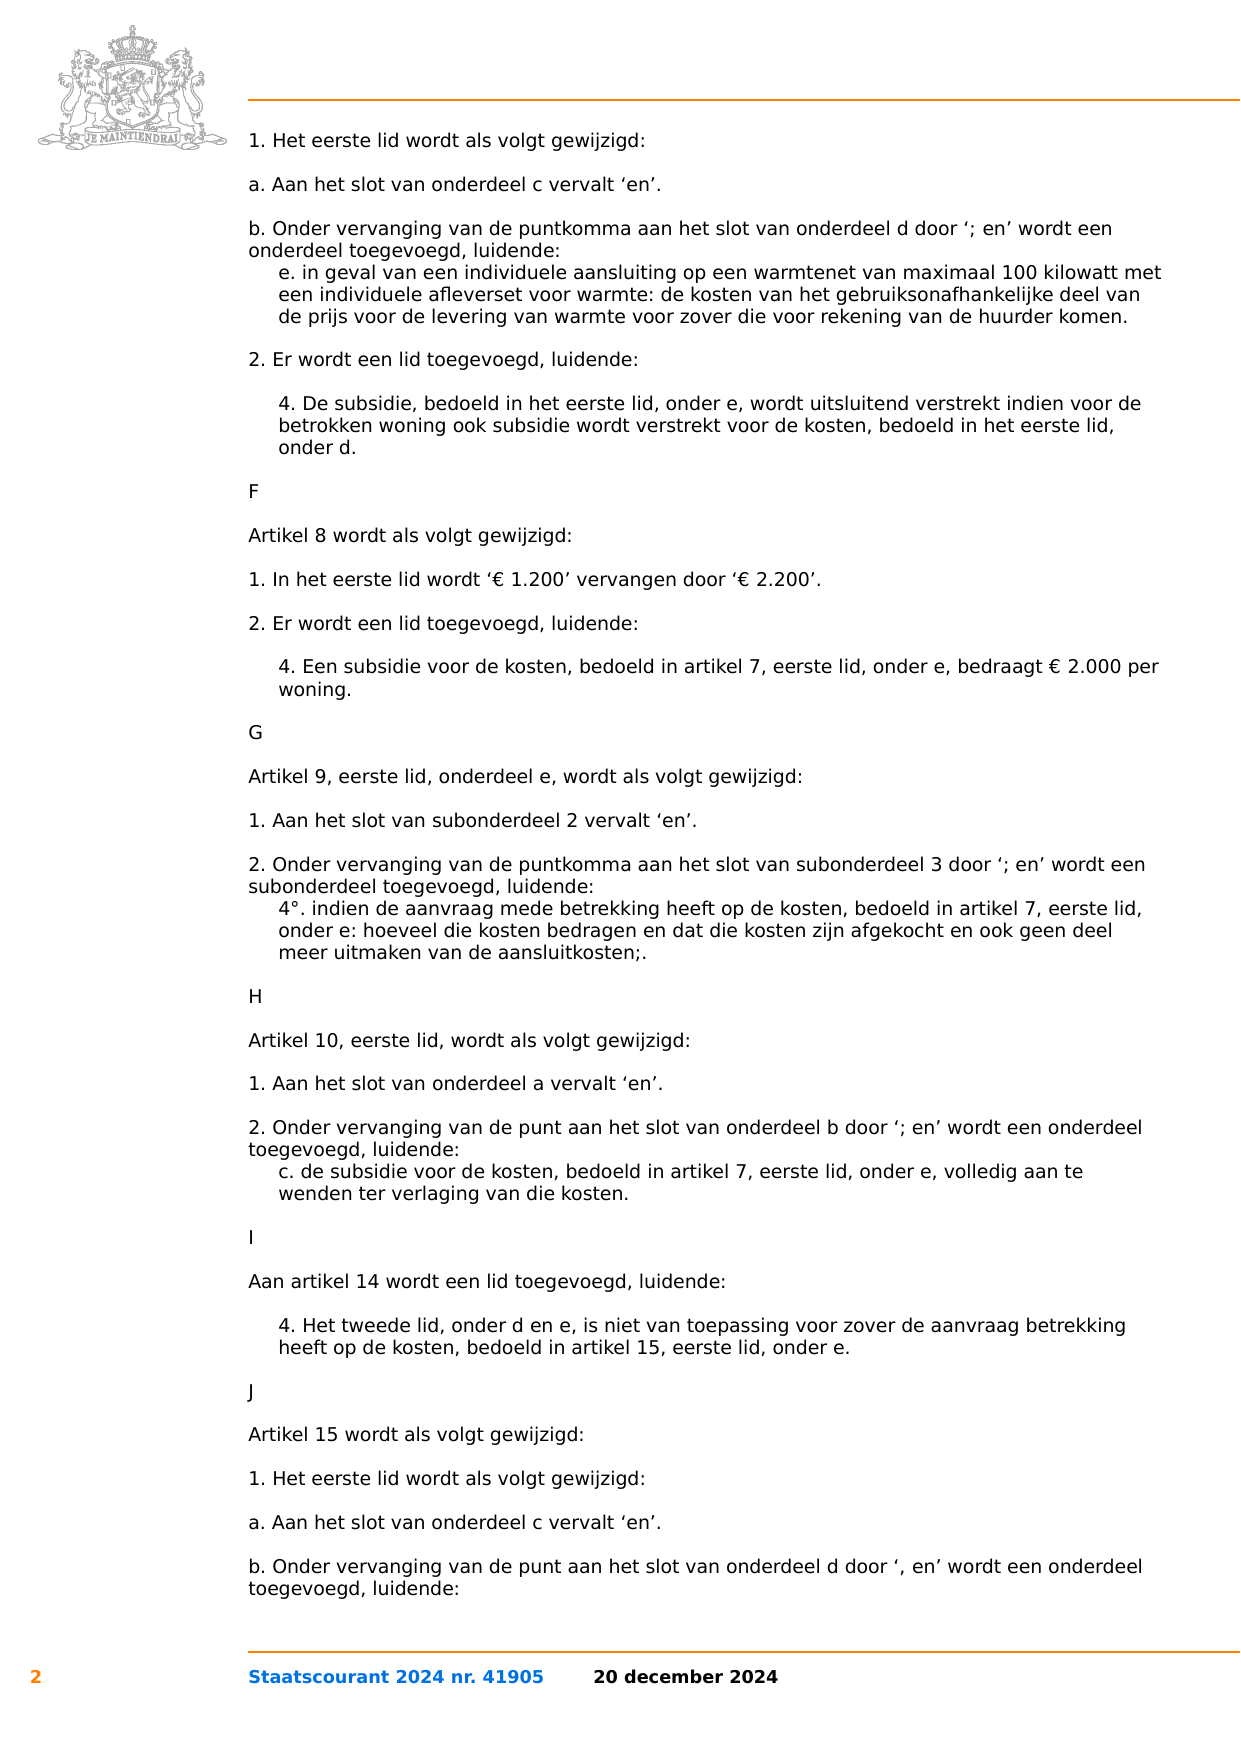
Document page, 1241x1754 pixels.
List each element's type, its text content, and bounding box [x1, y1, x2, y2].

text 2. Er wordt een lid toegevoegd, luidende: [248, 613, 1163, 634]
picture [38, 25, 227, 150]
text Artikel 15 wordt als volgt gewijzigd: [248, 1424, 1163, 1446]
text G [248, 722, 1163, 744]
text J [248, 1381, 1163, 1402]
text H [248, 986, 1163, 1008]
text 2. Er wordt een lid toegevoegd, luidende: [248, 349, 1163, 371]
text c. de subsidie voor de kosten, bedoeld in artikel 7, eerste lid, onder e, volledig aan te wenden ter verlaging van die kosten. [278, 1161, 1163, 1205]
text 4°. indien de aanvraag mede betrekking heeft op de kosten, bedoeld in artikel 7, eerste lid, onder e: hoeveel die kosten bedragen en dat die kosten zijn afgekocht en ook geen deel meer uitmaken van de aansluitkosten;. [278, 898, 1163, 964]
text 1. In het eerste lid wordt ‘€ 1.200’ vervangen door ‘€ 2.200’. [248, 569, 1163, 591]
text 4. Het tweede lid, onder d en e, is niet van toepassing voor zover de aanvraag betrekking heeft op de kosten, bedoeld in artikel 15, eerste lid, onder e. [278, 1315, 1163, 1359]
text a. Aan het slot van onderdeel c vervalt ‘en’. [248, 1512, 1163, 1534]
text 1. Aan het slot van subonderdeel 2 vervalt ‘en’. [248, 810, 1163, 832]
text 1. Aan het slot van onderdeel a vervalt ‘en’. [248, 1073, 1163, 1095]
text I [248, 1227, 1163, 1249]
text a. Aan het slot van onderdeel c vervalt ‘en’. [248, 174, 1163, 196]
text b. Onder vervanging van de punt aan het slot van onderdeel d door ‘, en’ wordt een onderdeel toegevoegd, luidende: [248, 1556, 1163, 1600]
text 1. Het eerste lid wordt als volgt gewijzigd: [248, 130, 1163, 152]
text 4. De subsidie, bedoeld in het eerste lid, onder e, wordt uitsluitend verstrekt indien voor de betrokken woning ook subsidie wordt verstrekt voor de kosten, bedoeld in het eerste lid, onder d. [278, 393, 1163, 459]
text 2. Onder vervanging van de puntkomma aan het slot van subonderdeel 3 door ‘; en’ wordt een subonderdeel toegevoegd, luidende: [248, 854, 1163, 898]
text Aan artikel 14 wordt een lid toegevoegd, luidende: [248, 1271, 1163, 1293]
text Artikel 9, eerste lid, onderdeel e, wordt als volgt gewijzigd: [248, 766, 1163, 788]
text 4. Een subsidie voor de kosten, bedoeld in artikel 7, eerste lid, onder e, bedraagt € 2.000 per woning. [278, 656, 1163, 700]
text b. Onder vervanging van de puntkomma aan het slot van onderdeel d door ‘; en’ wordt een onderdeel toegevoegd, luidende: [248, 218, 1163, 262]
text Artikel 8 wordt als volgt gewijzigd: [248, 525, 1163, 547]
text 1. Het eerste lid wordt als volgt gewijzigd: [248, 1468, 1163, 1490]
text 2. Onder vervanging van de punt aan het slot van onderdeel b door ‘; en’ wordt een onderdeel toegevoegd, luidende: [248, 1117, 1163, 1161]
text F [248, 481, 1163, 503]
text e. in geval van een individuele aansluiting op een warmtenet van maximaal 100 kilowatt met een individuele afleverset voor warmte: de kosten van het gebruiksonafhankelijke deel van de prijs voor de levering van warmte voor zover die voor rekening van de huurder komen. [278, 262, 1163, 327]
text Artikel 10, eerste lid, wordt als volgt gewijzigd: [248, 1029, 1163, 1051]
